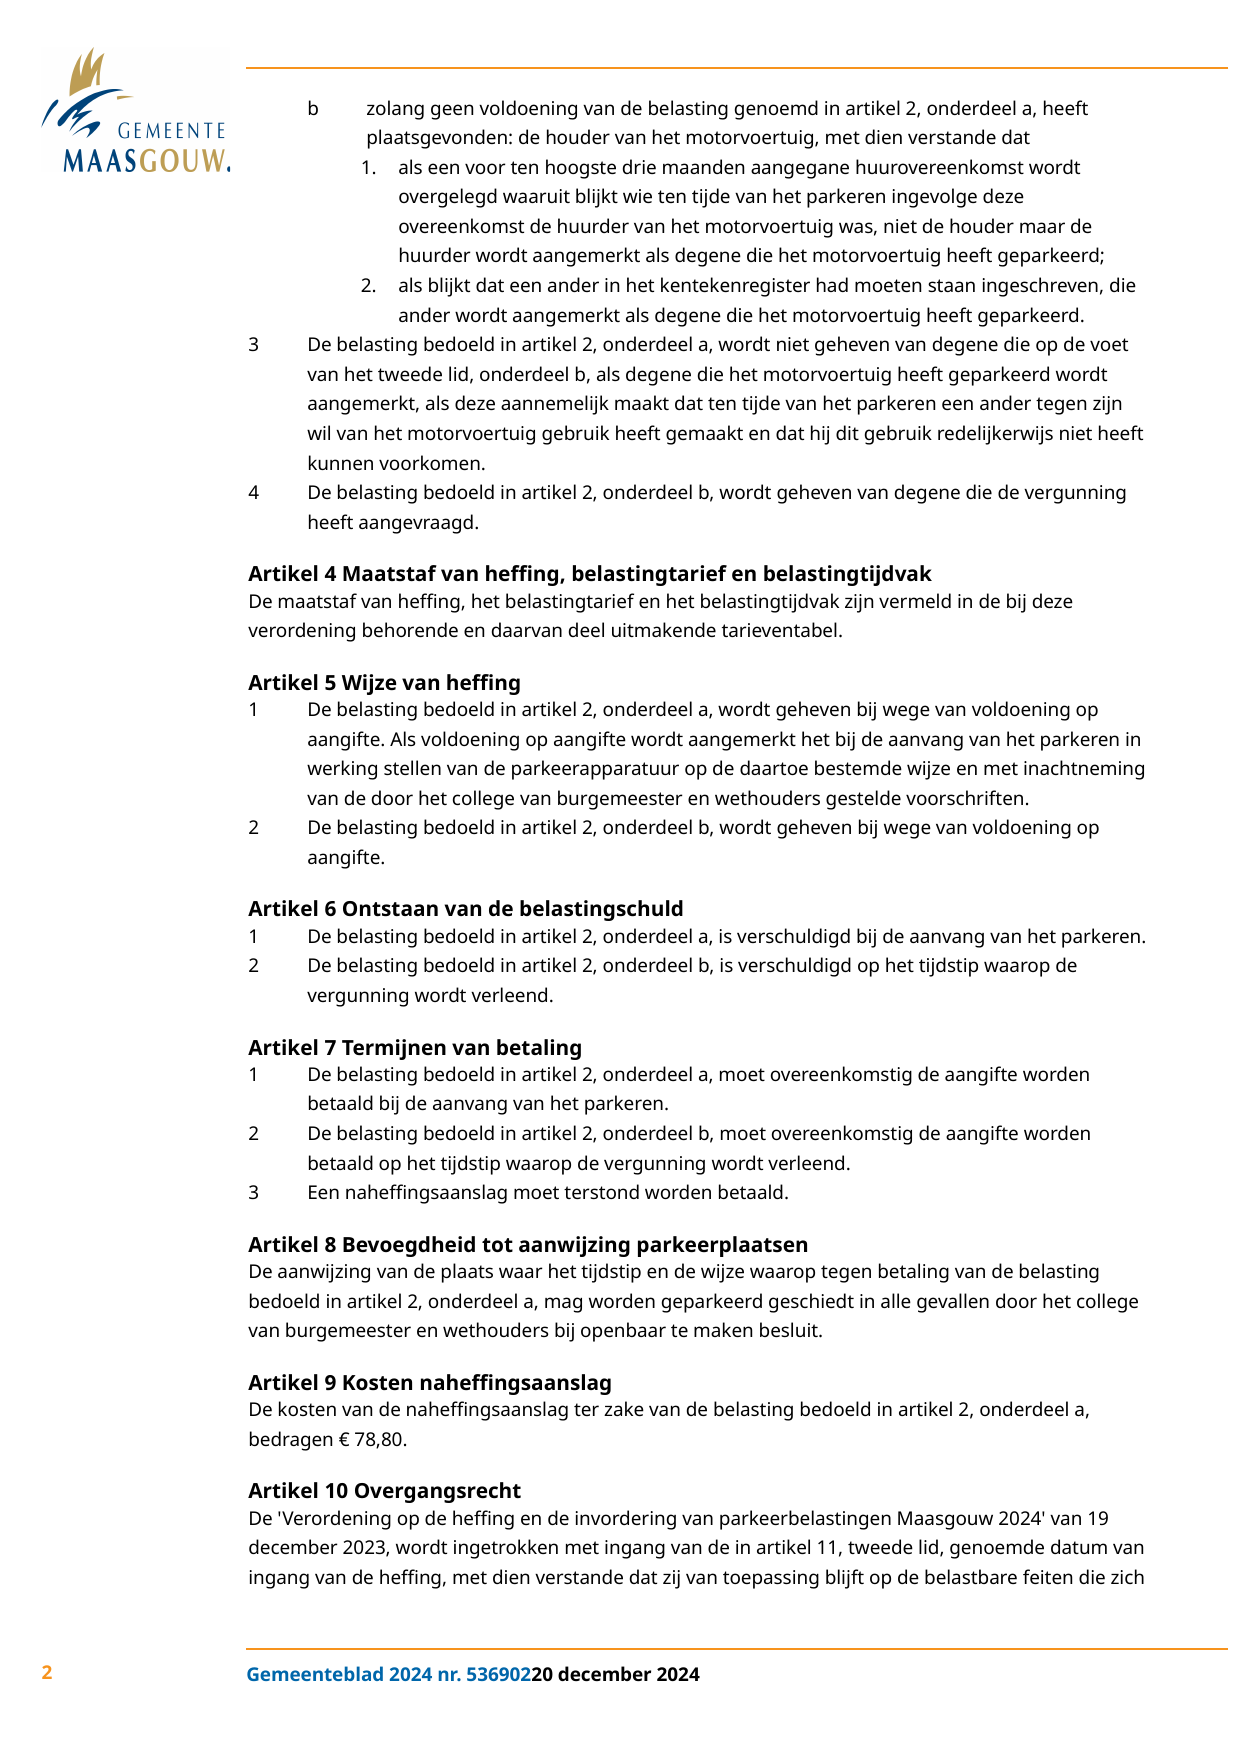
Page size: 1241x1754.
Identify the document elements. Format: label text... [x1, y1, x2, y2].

text Artikel 9 Kosten naheffingsaanslag [248, 1368, 1152, 1396]
text Artikel 7 Termijnen van betaling [248, 1033, 1152, 1061]
text De maatstaf van heffing, het belastingtarief en het belastingtijdvak zijn vermeld in de bij deze verordening behorende en daarvan deel uitmakende tarieventabel. [248, 588, 1152, 643]
list zolang geen voldoening van de belasting genoemd in artikel 2, onderdeel a, heeft plaatsgevonden: de houder van het motorvoertuig, met dien verstande dat [307, 95, 1152, 150]
list als een voor ten hoogste drie maanden aangegane huurovereenkomst wordt overgelegd waaruit blijkt wie ten tijde van het parkeren ingevolge deze overeenkomst de huurder van het motorvoertuig was, niet de houder maar de huurder wordt aangemerkt als degene die het motorvoertuig heeft geparkeerd; [361, 154, 1152, 268]
list De belasting bedoeld in artikel 2, onderdeel a, wordt niet geheven van degene die op de voet van het tweede lid, onderdeel b, als degene die het motorvoertuig heeft geparkeerd wordt aangemerkt, als deze aannemelijk maakt dat ten tijde van het parkeren een ander tegen zijn wil van het motorvoertuig gebruik heeft gemaakt en dat hij dit gebruik redelijkerwijs niet heeft kunnen voorkomen. [248, 331, 1152, 476]
picture [41, 47, 231, 172]
list De belasting bedoeld in artikel 2, onderdeel b, wordt geheven van degene die de vergunning heeft aangevraagd. [248, 479, 1152, 535]
list De belasting bedoeld in artikel 2, onderdeel b, moet overeenkomstig de aangifte worden betaald op het tijdstip waarop de vergunning wordt verleend. [248, 1120, 1152, 1176]
list De belasting bedoeld in artikel 2, onderdeel b, wordt geheven bij wege van voldoening op aangifte. [248, 814, 1152, 870]
list De belasting bedoeld in artikel 2, onderdeel b, is verschuldigd op het tijdstip waarop de vergunning wordt verleend. [248, 953, 1152, 1008]
list De belasting bedoeld in artikel 2, onderdeel a, moet overeenkomstig de aangifte worden betaald bij de aanvang van het parkeren. [248, 1061, 1152, 1116]
list De belasting bedoeld in artikel 2, onderdeel a, wordt geheven bij wege van voldoening op aangifte. Als voldoening op aangifte wordt aangemerkt het bij de aanvang van het parkeren in werking stellen van de parkeerapparatuur op de daartoe bestemde wijze en met inachtneming van de door het college van burgemeester en wethouders gestelde voorschriften. [248, 696, 1152, 811]
list De belasting bedoeld in artikel 2, onderdeel a, is verschuldigd bij de aanvang van het parkeren. [248, 923, 1152, 949]
list als blijkt dat een ander in het kentekenregister had moeten staan ingeschreven, die ander wordt aangemerkt als degene die het motorvoertuig heeft geparkeerd. [361, 272, 1152, 328]
text Artikel 5 Wijze van heffing [248, 668, 1152, 696]
text Artikel 8 Bevoegdheid tot aanwijzing parkeerplaatsen [248, 1230, 1152, 1258]
text De aanwijzing van de plaats waar het tijdstip en de wijze waarop tegen betaling van de belasting bedoeld in artikel 2, onderdeel a, mag worden geparkeerd geschiedt in alle gevallen door het college van burgemeester en wethouders bij openbaar te maken besluit. [248, 1258, 1152, 1343]
text bedragen € 78,80. [248, 1426, 1152, 1452]
text De kosten van de naheffingsaanslag ter zake van de belasting bedoeld in artikel 2, onderdeel a, [248, 1396, 1152, 1422]
text Artikel 4 Maatstaf van heffing, belastingtarief en belastingtijdvak [248, 559, 1152, 588]
text De 'Verordening op de heffing en de invordering van parkeerbelastingen Maasgouw 2024' van 19 december 2023, wordt ingetrokken met ingang van de in artikel 11, tweede lid, genoemde datum van ingang van de heffing, met dien verstande dat zij van toepassing blijft op de belastbare feiten die zich [248, 1505, 1152, 1589]
list Een naheffingsaanslag moet terstond worden betaald. [248, 1179, 1152, 1205]
text Artikel 10 Overgangsrecht [248, 1476, 1152, 1505]
text Artikel 6 Ontstaan van de belastingschuld [248, 894, 1152, 923]
